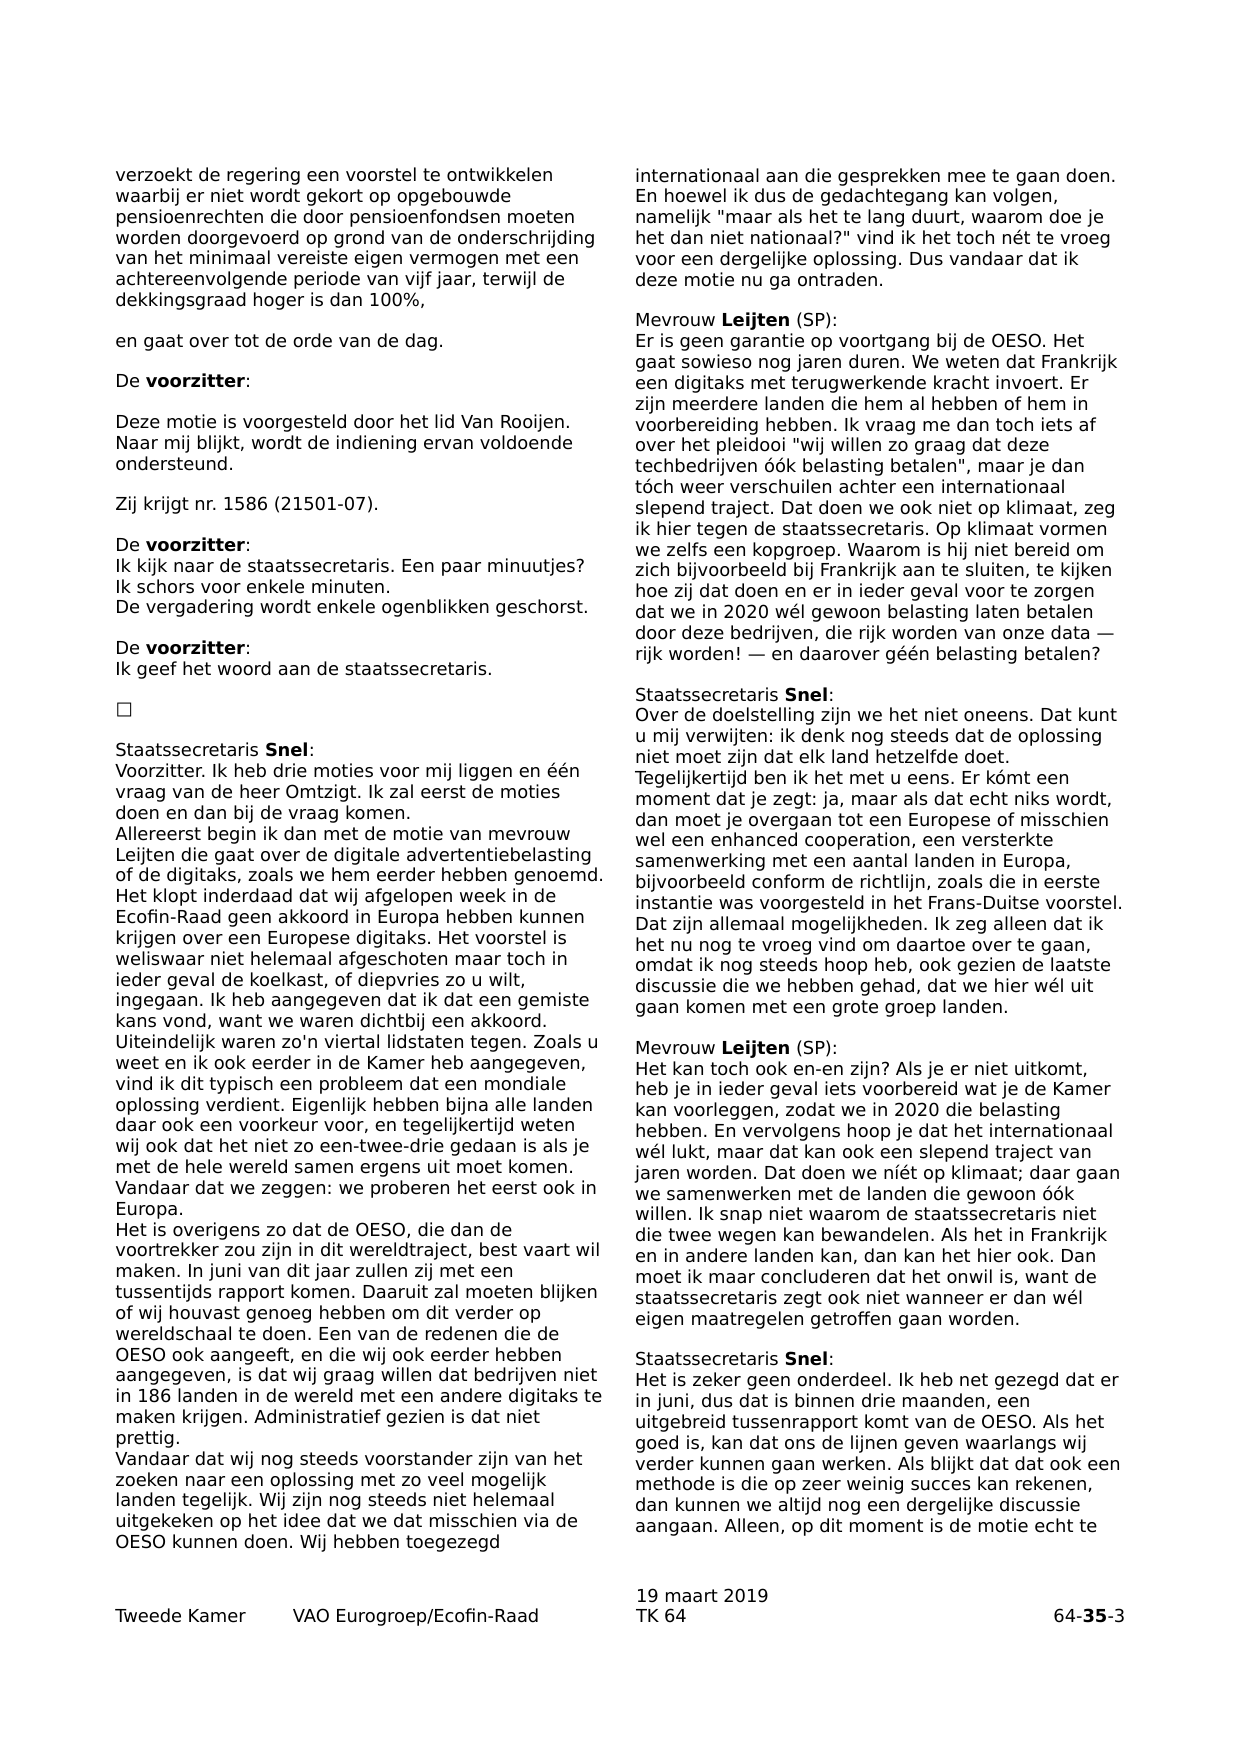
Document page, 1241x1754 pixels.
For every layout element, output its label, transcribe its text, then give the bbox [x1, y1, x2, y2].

text De voorzitter: [115, 371, 605, 392]
text verzoekt de regering een voorstel te ontwikkelen waarbij er niet wordt gekort op opgebouwde pensioenrechten die door pensioenfondsen moeten worden doorgevoerd op grond van de onderschrijding van het minimaal vereiste eigen vermogen met een achtereenvolgende periode van vijf jaar, terwijl de dekkingsgraad hoger is dan 100%, [115, 165, 605, 310]
text ⬜ [115, 699, 605, 720]
text Staatssecretaris Snel: [115, 740, 605, 761]
text Ik geef het woord aan de staatssecretaris. [115, 659, 605, 679]
text Er is geen garantie op voortgang bij de OESO. Het gaat sowieso nog jaren duren. We weten dat Frankrijk een digitaks met terugwerkende kracht invoert. Er zijn meerdere landen die hem al hebben of hem in voorbereiding hebben. Ik vraag me dan toch iets af over het pleidooi "wij willen zo graag dat deze techbedrijven óók belasting betalen", maar je dan tóch weer verschuilen achter een internationaal slepend traject. Dat doen we ook niet op klimaat, zeg ik hier tegen de staatssecretaris. Op klimaat vormen we zelfs een kopgroep. Waarom is hij niet bereid om zich bijvoorbeeld bij Frankrijk aan te sluiten, te kijken hoe zij dat doen en er in ieder geval voor te zorgen dat we in 2020 wél gewoon belasting laten betalen door deze bedrijven, die rijk worden van onze data — rijk worden! — en daarover géén belasting betalen? [635, 331, 1125, 664]
text Vandaar dat wij nog steeds voorstander zijn van het zoeken naar een oplossing met zo veel mogelijk landen tegelijk. Wij zijn nog steeds niet helemaal uitgekeken op het idee dat we dat misschien via de OESO kunnen doen. Wij hebben toegezegd [115, 1448, 605, 1553]
text en gaat over tot de orde van de dag. [115, 330, 605, 351]
text Mevrouw Leijten (SP): [635, 310, 1125, 331]
text Mevrouw Leijten (SP): [635, 1038, 1125, 1058]
text Staatssecretaris Snel: [635, 1349, 1125, 1370]
text Over de doelstelling zijn we het niet oneens. Dat kunt u mij verwijten: ik denk nog steeds dat de oplossing niet moet zijn dat elk land hetzelfde doet. Tegelijkertijd ben ik het met u eens. Er kómt een moment dat je zegt: ja, maar als dat echt niks wordt, dan moet je overgaan tot een Europese of misschien wel een enhanced cooperation, een versterkte samenwerking met een aantal landen in Europa, bijvoorbeeld conform de richtlijn, zoals die in eerste instantie was voorgesteld in het Frans-Duitse voorstel. Dat zijn allemaal mogelijkheden. Ik zeg alleen dat ik het nu nog te vroeg vind om daartoe over te gaan, omdat ik nog steeds hoop heb, ook gezien de laatste discussie die we hebben gehad, dat we hier wél uit gaan komen met een grote groep landen. [635, 705, 1125, 1018]
text De voorzitter: [115, 638, 605, 659]
text Deze motie is voorgesteld door het lid Van Rooijen. Naar mij blijkt, wordt de indiening ervan voldoende ondersteund. [115, 412, 605, 474]
text Het is zeker geen onderdeel. Ik heb net gezegd dat er in juni, dus dat is binnen drie maanden, een uitgebreid tussenrapport komt van de OESO. Als het goed is, kan dat ons de lijnen geven waarlangs wij verder kunnen gaan werken. Als blijkt dat dat ook een methode is die op zeer weinig succes kan rekenen, dan kunnen we altijd nog een dergelijke discussie aangaan. Alleen, op dit moment is de motie echt te [635, 1370, 1125, 1537]
text De vergadering wordt enkele ogenblikken geschorst. [115, 597, 605, 618]
text Het kan toch ook en-en zijn? Als je er niet uitkomt, heb je in ieder geval iets voorbereid wat je de Kamer kan voorleggen, zodat we in 2020 die belasting hebben. En vervolgens hoop je dat het internationaal wél lukt, maar dat kan ook een slepend traject van jaren worden. Dat doen we níét op klimaat; daar gaan we samenwerken met de landen die gewoon óók willen. Ik snap niet waarom de staatssecretaris niet die twee wegen kan bewandelen. Als het in Frankrijk en in andere landen kan, dan kan het hier ook. Dan moet ik maar concluderen dat het onwil is, want de staatssecretaris zegt ook niet wanneer er dan wél eigen maatregelen getroffen gaan worden. [635, 1058, 1125, 1329]
text Zij krijgt nr. 1586 (21501-07). [115, 494, 605, 515]
text Allereerst begin ik dan met de motie van mevrouw Leijten die gaat over de digitale advertentiebelasting of de digitaks, zoals we hem eerder hebben genoemd. Het klopt inderdaad dat wij afgelopen week in de Ecofin-Raad geen akkoord in Europa hebben kunnen krijgen over een Europese digitaks. Het voorstel is weliswaar niet helemaal afgeschoten maar toch in ieder geval de koelkast, of diepvries zo u wilt, ingegaan. Ik heb aangegeven dat ik dat een gemiste kans vond, want we waren dichtbij een akkoord. Uiteindelijk waren zo'n viertal lidstaten tegen. Zoals u weet en ik ook eerder in de Kamer heb aangegeven, vind ik dit typisch een probleem dat een mondiale oplossing verdient. Eigenlijk hebben bijna alle landen daar ook een voorkeur voor, en tegelijkertijd weten wij ook dat het niet zo een-twee-drie gedaan is als je met de hele wereld samen ergens uit moet komen. Vandaar dat we zeggen: we proberen het eerst ook in Europa. [115, 823, 605, 1219]
text De voorzitter: [115, 535, 605, 556]
text Voorzitter. Ik heb drie moties voor mij liggen en één vraag van de heer Omtzigt. Ik zal eerst de moties doen en dan bij de vraag komen. [115, 761, 605, 823]
text Ik kijk naar de staatssecretaris. Een paar minuutjes? Ik schors voor enkele minuten. [115, 556, 605, 597]
text Het is overigens zo dat de OESO, die dan de voortrekker zou zijn in dit wereldtraject, best vaart wil maken. In juni van dit jaar zullen zij met een tussentijds rapport komen. Daaruit zal moeten blijken of wij houvast genoeg hebben om dit verder op wereldschaal te doen. Een van de redenen die de OESO ook aangeeft, en die wij ook eerder hebben aangegeven, is dat wij graag willen dat bedrijven niet in 186 landen in de wereld met een andere digitaks te maken krijgen. Administratief gezien is dat niet prettig. [115, 1219, 605, 1448]
text Staatssecretaris Snel: [635, 684, 1125, 705]
text internationaal aan die gesprekken mee te gaan doen. En hoewel ik dus de gedachtegang kan volgen, namelijk "maar als het te lang duurt, waarom doe je het dan niet nationaal?" vind ik het toch nét te vroeg voor een dergelijke oplossing. Dus vandaar dat ik deze motie nu ga ontraden. [635, 165, 1125, 290]
